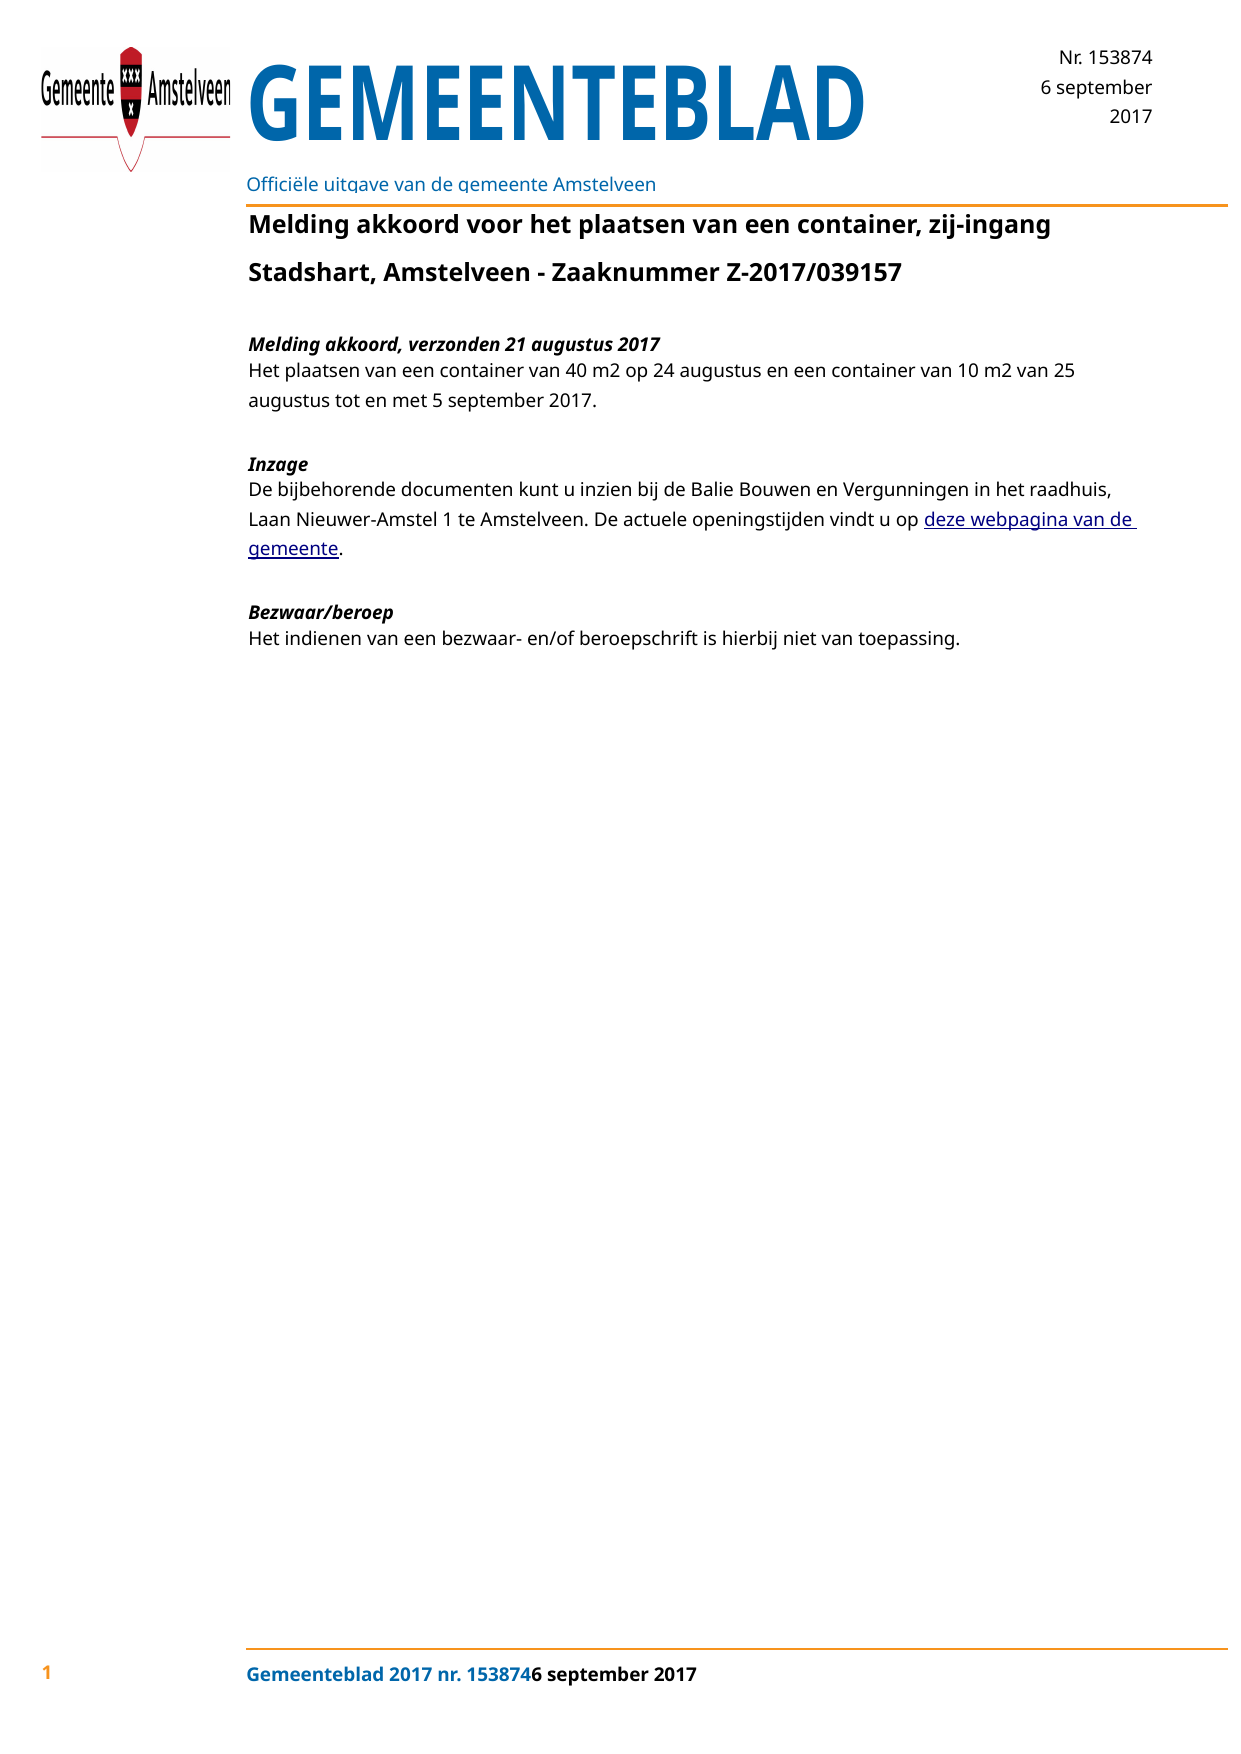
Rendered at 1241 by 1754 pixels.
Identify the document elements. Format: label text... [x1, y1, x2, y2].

text De bijbehorende documenten kunt u inzien bij de Balie Bouwen en Vergunningen in het raadhuis, Laan Nieuwer-Amstel 1 te Amstelveen. De actuele openingstijden vindt u op deze webpagina van de gemeente. [248, 476, 1152, 561]
text Melding akkoord voor het plaatsen van een container, zij-ingang Stadshart, Amstelveen - Zaaknummer Z-2017/039157 [248, 207, 1152, 288]
text Inzage [248, 451, 1152, 476]
text Het indienen van een bezwaar- en/of beroepschrift is hierbij niet van toepassing. [248, 625, 1152, 651]
text Melding akkoord, verzonden 21 augustus 2017 [248, 331, 1152, 357]
text Het plaatsen van een container van 40 m2 op 24 augustus en een container van 10 m2 van 25 augustus tot en met 5 september 2017. [248, 357, 1152, 412]
picture [41, 47, 231, 172]
text Bezwaar/beroep [248, 599, 1152, 625]
